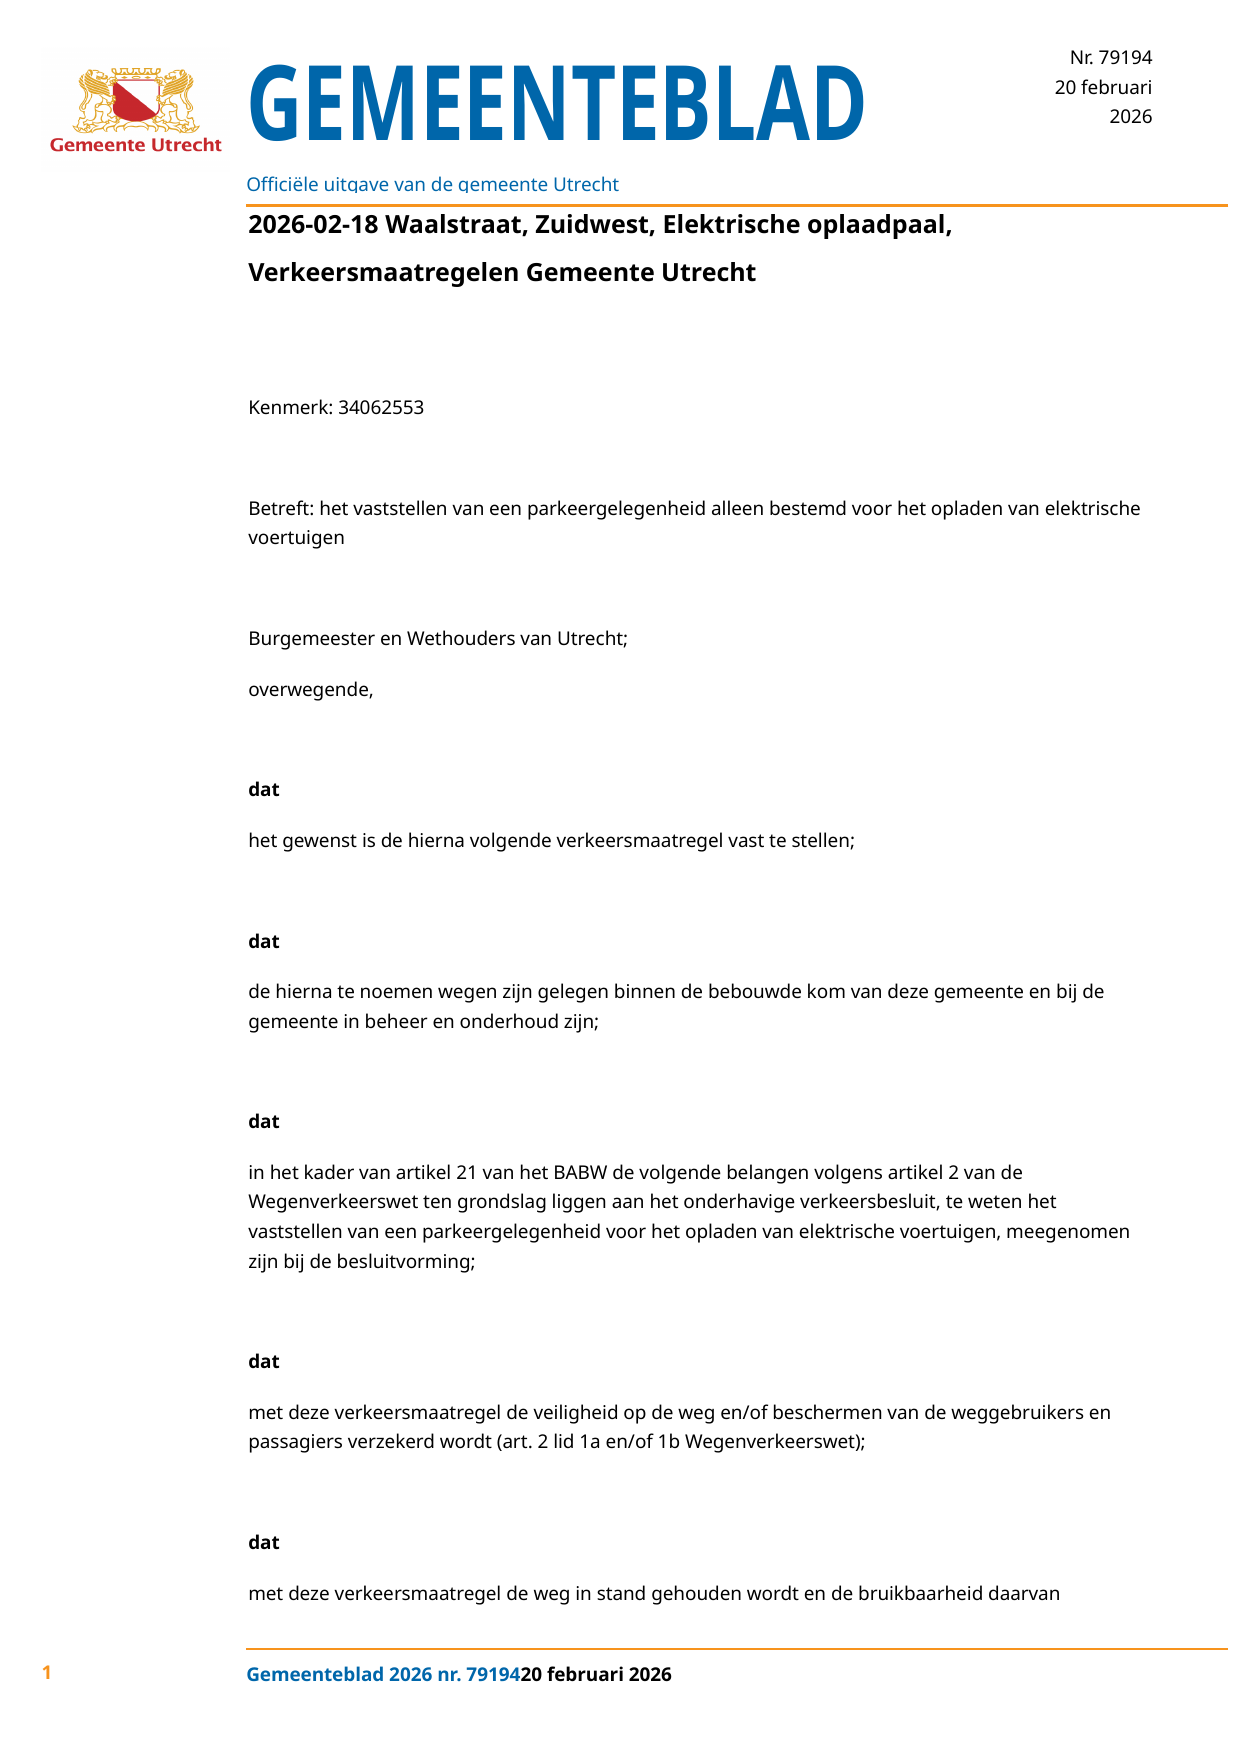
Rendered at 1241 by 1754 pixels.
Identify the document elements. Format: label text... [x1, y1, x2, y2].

text dat [248, 1109, 1152, 1134]
text het gewenst is de hierna volgende verkeersmaatregel vast te stellen; [248, 827, 1152, 853]
text dat [248, 1349, 1152, 1374]
text in het kader van artikel 21 van het BABW de volgende belangen volgens artikel 2 van de Wegenverkeerswet ten grondslag liggen aan het onderhavige verkeersbesluit, te weten het vaststellen van een parkeergelegenheid voor het opladen van elektrische voertuigen, meegenomen zijn bij de besluitvorming; [248, 1159, 1152, 1273]
picture [41, 47, 231, 172]
text dat [248, 928, 1152, 953]
text 2026-02-18 Waalstraat, Zuidwest, Elektrische oplaadpaal, Verkeersmaatregelen Gemeente Utrecht [248, 207, 1152, 288]
text dat [248, 1529, 1152, 1555]
text met deze verkeersmaatregel de weg in stand gehouden wordt en de bruikbaarheid daarvan [248, 1580, 1152, 1606]
text de hierna te noemen wegen zijn gelegen binnen de bebouwde kom van deze gemeente en bij de gemeente in beheer en onderhoud zijn; [248, 978, 1152, 1033]
text Burgemeester en Wethouders van Utrecht; [248, 625, 1152, 651]
text Kenmerk: 34062553 [248, 394, 1152, 420]
text dat [248, 777, 1152, 802]
text met deze verkeersmaatregel de veiligheid op de weg en/of beschermen van de weggebruikers en passagiers verzekerd wordt (art. 2 lid 1a en/of 1b Wegenverkeerswet); [248, 1399, 1152, 1454]
text overwegende, [248, 676, 1152, 701]
text Betreft: het vaststellen van een parkeergelegenheid alleen bestemd voor het opladen van elektrische voertuigen [248, 495, 1152, 550]
